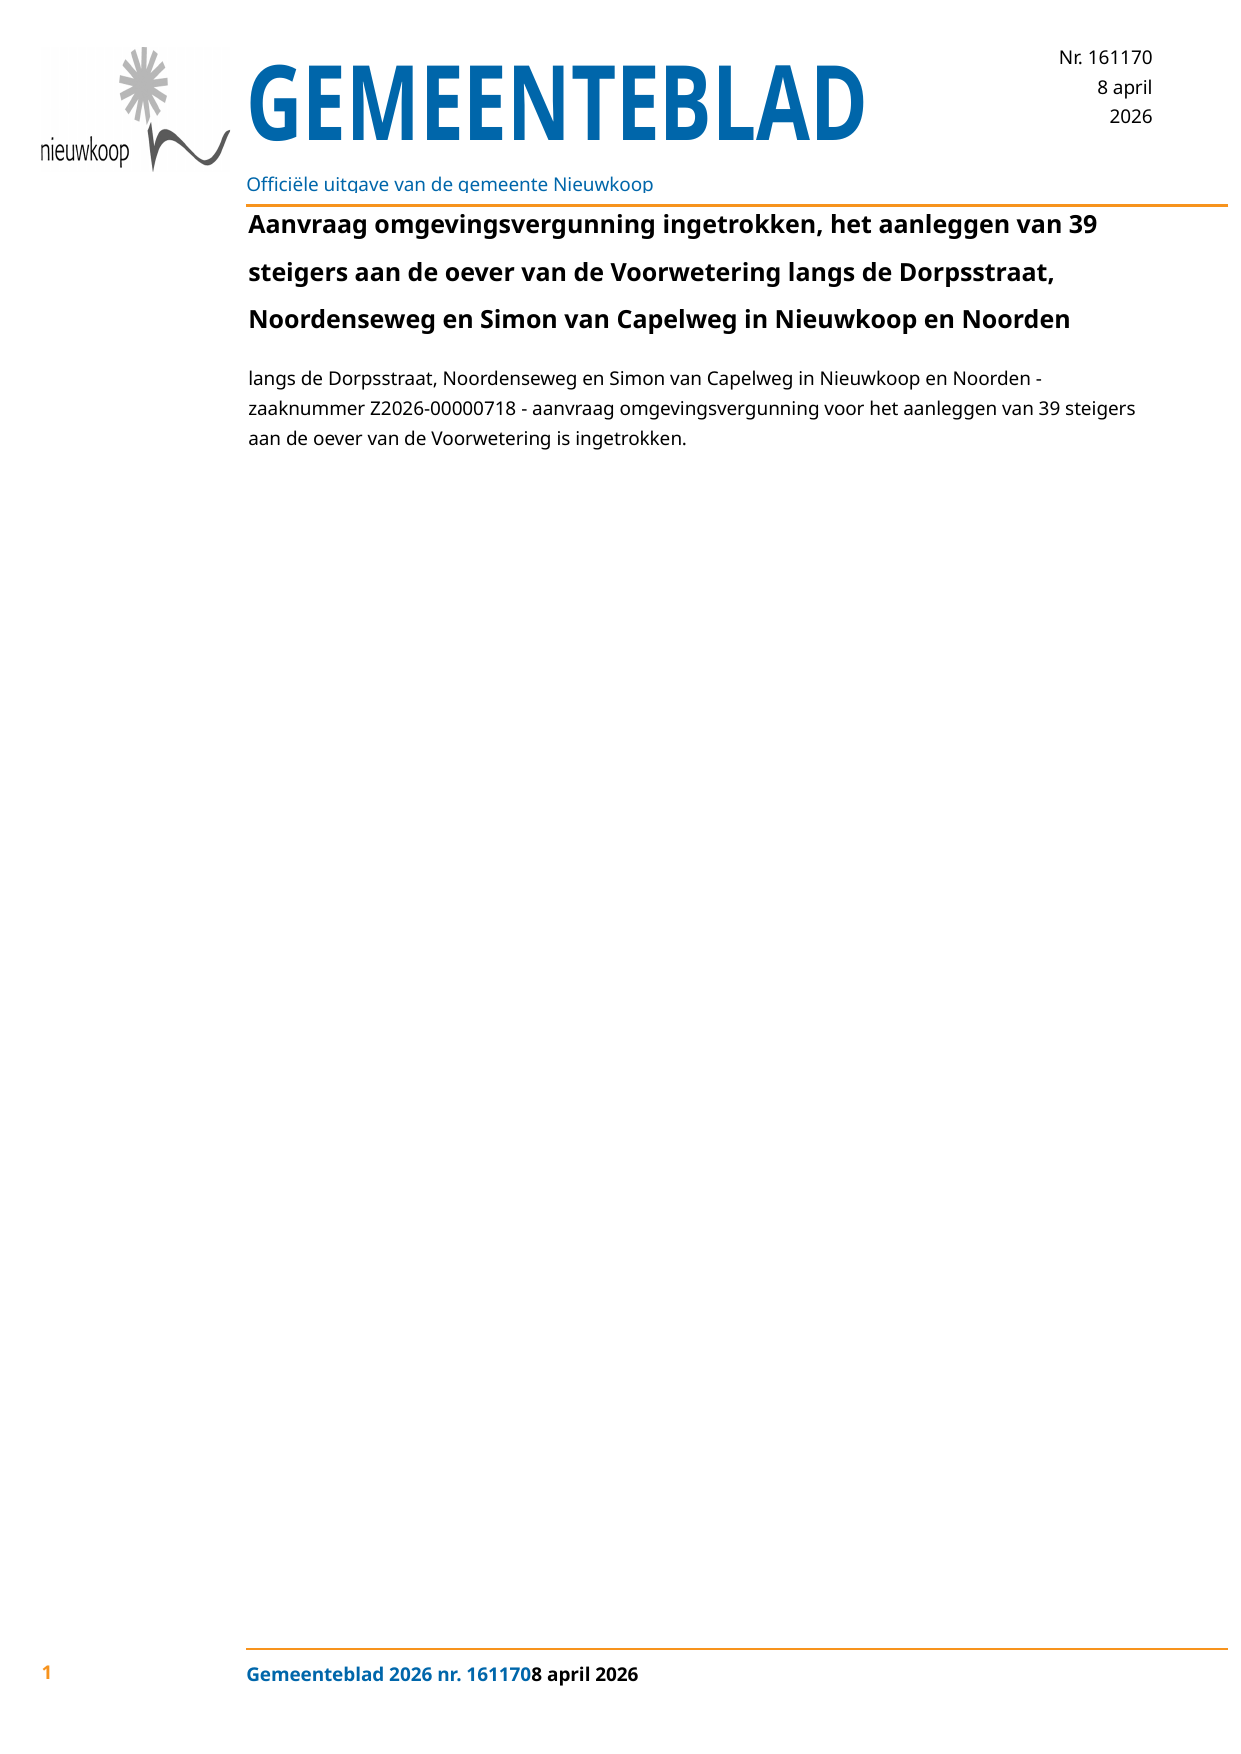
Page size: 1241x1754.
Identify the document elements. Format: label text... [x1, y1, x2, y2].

text langs de Dorpsstraat, Noordenseweg en Simon van Capelweg in Nieuwkoop en Noorden - zaaknummer Z2026-00000718 - aanvraag omgevingsvergunning voor het aanleggen van 39 steigers aan de oever van de Voorwetering is ingetrokken. [248, 366, 1152, 450]
text Aanvraag omgevingsvergunning ingetrokken, het aanleggen van 39 steigers aan de oever van de Voorwetering langs de Dorpsstraat, Noordenseweg en Simon van Capelweg in Nieuwkoop en Noorden [248, 207, 1152, 336]
picture [41, 47, 231, 172]
